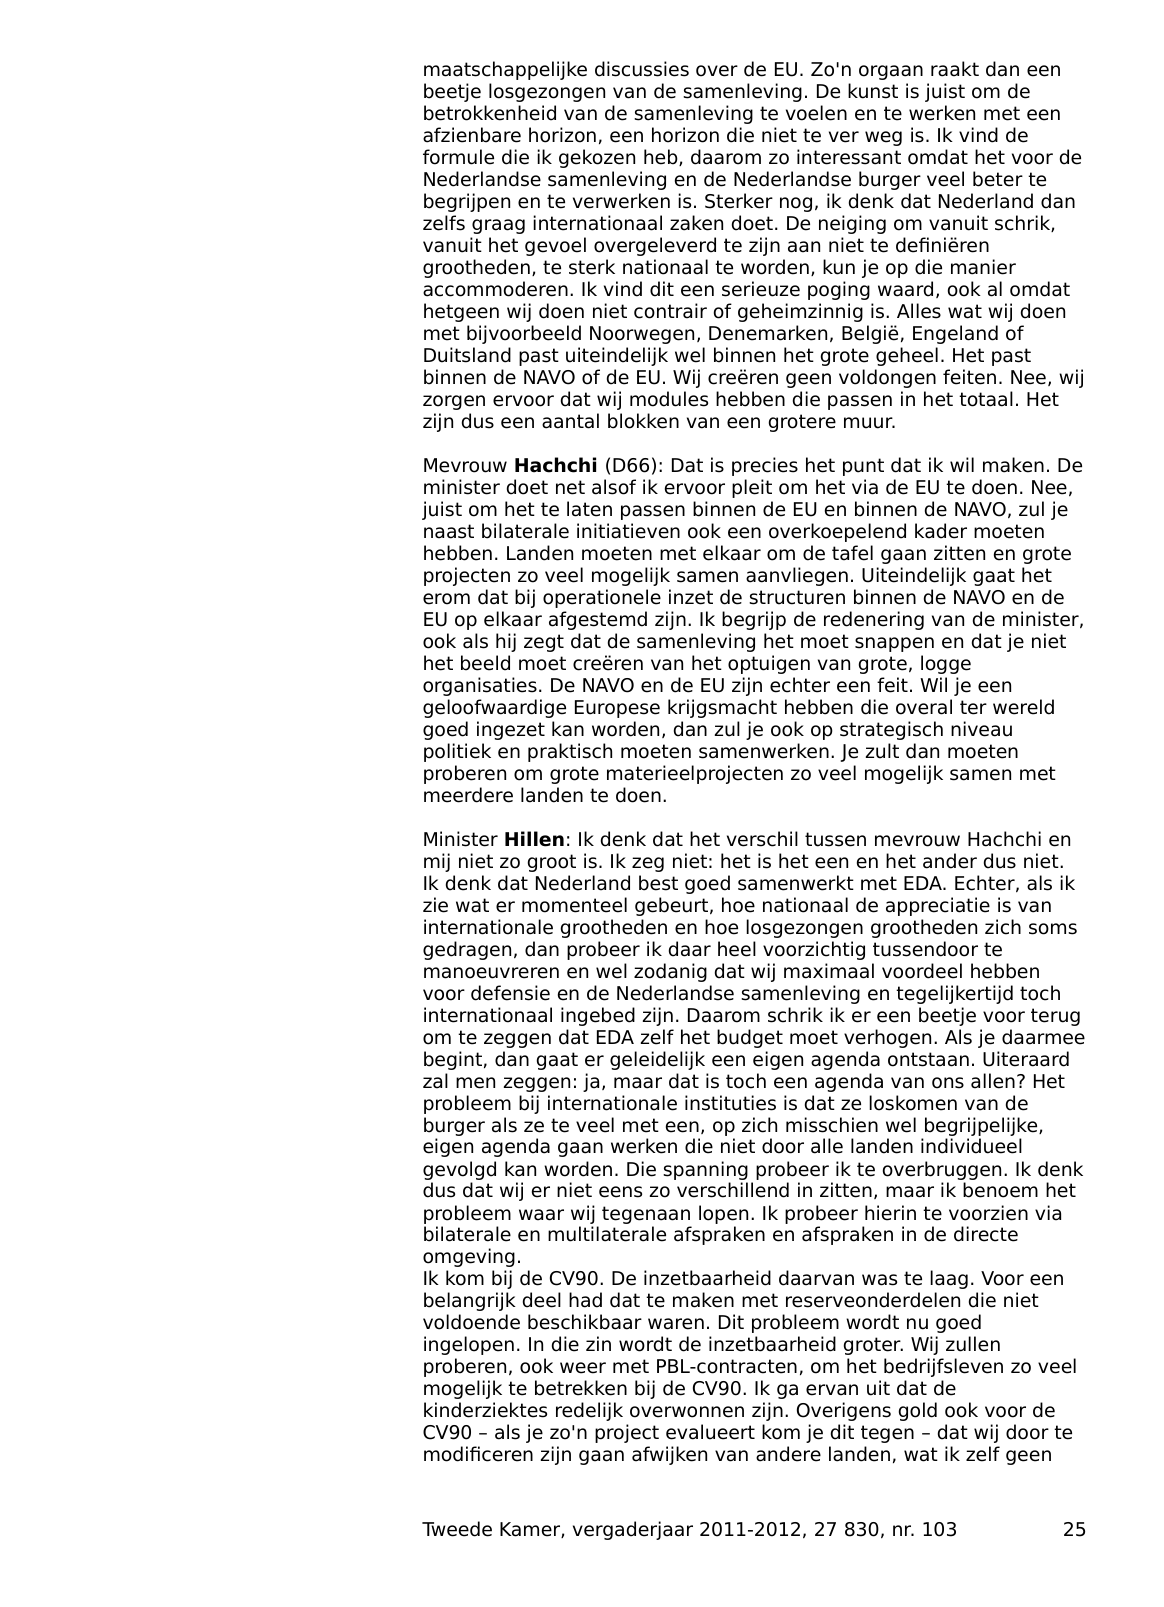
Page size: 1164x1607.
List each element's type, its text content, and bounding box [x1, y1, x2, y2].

text Ik kom bij de CV90. De inzetbaarheid daarvan was te laag. Voor een belangrijk deel had dat te maken met reserveonderdelen die niet voldoende beschikbaar waren. Dit probleem wordt nu goed ingelopen. In die zin wordt de inzetbaarheid groter. Wij zullen proberen, ook weer met PBL-contracten, om het bedrijfsleven zo veel mogelijk te betrekken bij de CV90. Ik ga ervan uit dat de kinderziektes redelijk overwonnen zijn. Overigens gold ook voor de CV90 – als je zo'n project evalueert kom je dit tegen – dat wij door te modificeren zijn gaan afwijken van andere landen, wat ik zelf geen [422, 1268, 1087, 1466]
text Mevrouw Hachchi (D66): Dat is precies het punt dat ik wil maken. De minister doet net alsof ik ervoor pleit om het via de EU te doen. Nee, juist om het te laten passen binnen de EU en binnen de NAVO, zul je naast bilaterale initiatieven ook een overkoepelend kader moeten hebben. Landen moeten met elkaar om de tafel gaan zitten en grote projecten zo veel mogelijk samen aanvliegen. Uiteindelijk gaat het erom dat bij operationele inzet de structuren binnen de NAVO en de EU op elkaar afgestemd zijn. Ik begrijp de redenering van de minister, ook als hij zegt dat de samenleving het moet snappen en dat je niet het beeld moet creëren van het optuigen van grote, logge organisaties. De NAVO en de EU zijn echter een feit. Wil je een geloofwaardige Europese krijgsmacht hebben die overal ter wereld goed ingezet kan worden, dan zul je ook op strategisch niveau politiek en praktisch moeten samenwerken. Je zult dan moeten proberen om grote materieelprojecten zo veel mogelijk samen met meerdere landen te doen. [422, 455, 1087, 807]
text maatschappelijke discussies over de EU. Zo'n orgaan raakt dan een beetje losgezongen van de samenleving. De kunst is juist om de betrokkenheid van de samenleving te voelen en te werken met een afzienbare horizon, een horizon die niet te ver weg is. Ik vind de formule die ik gekozen heb, daarom zo interessant omdat het voor de Nederlandse samenleving en de Nederlandse burger veel beter te begrijpen en te verwerken is. Sterker nog, ik denk dat Nederland dan zelfs graag internationaal zaken doet. De neiging om vanuit schrik, vanuit het gevoel overgeleverd te zijn aan niet te definiëren grootheden, te sterk nationaal te worden, kun je op die manier accommoderen. Ik vind dit een serieuze poging waard, ook al omdat hetgeen wij doen niet contrair of geheimzinnig is. Alles wat wij doen met bijvoorbeeld Noorwegen, Denemarken, België, Engeland of Duitsland past uiteindelijk wel binnen het grote geheel. Het past binnen de NAVO of de EU. Wij creëren geen voldongen feiten. Nee, wij zorgen ervoor dat wij modules hebben die passen in het totaal. Het zijn dus een aantal blokken van een grotere muur. [422, 59, 1087, 433]
text Minister Hillen: Ik denk dat het verschil tussen mevrouw Hachchi en mij niet zo groot is. Ik zeg niet: het is het een en het ander dus niet. Ik denk dat Nederland best goed samenwerkt met EDA. Echter, als ik zie wat er momenteel gebeurt, hoe nationaal de appreciatie is van internationale grootheden en hoe losgezongen grootheden zich soms gedragen, dan probeer ik daar heel voorzichtig tussendoor te manoeuvreren en wel zodanig dat wij maximaal voordeel hebben voor defensie en de Nederlandse samenleving en tegelijkertijd toch internationaal ingebed zijn. Daarom schrik ik er een beetje voor terug om te zeggen dat EDA zelf het budget moet verhogen. Als je daarmee begint, dan gaat er geleidelijk een eigen agenda ontstaan. Uiteraard zal men zeggen: ja, maar dat is toch een agenda van ons allen? Het probleem bij internationale instituties is dat ze loskomen van de burger als ze te veel met een, op zich misschien wel begrijpelijke, eigen agenda gaan werken die niet door alle landen individueel gevolgd kan worden. Die spanning probeer ik te overbruggen. Ik denk dus dat wij er niet eens zo verschillend in zitten, maar ik benoem het probleem waar wij tegenaan lopen. Ik probeer hierin te voorzien via bilaterale en multilaterale afspraken en afspraken in de directe omgeving. [422, 829, 1087, 1268]
